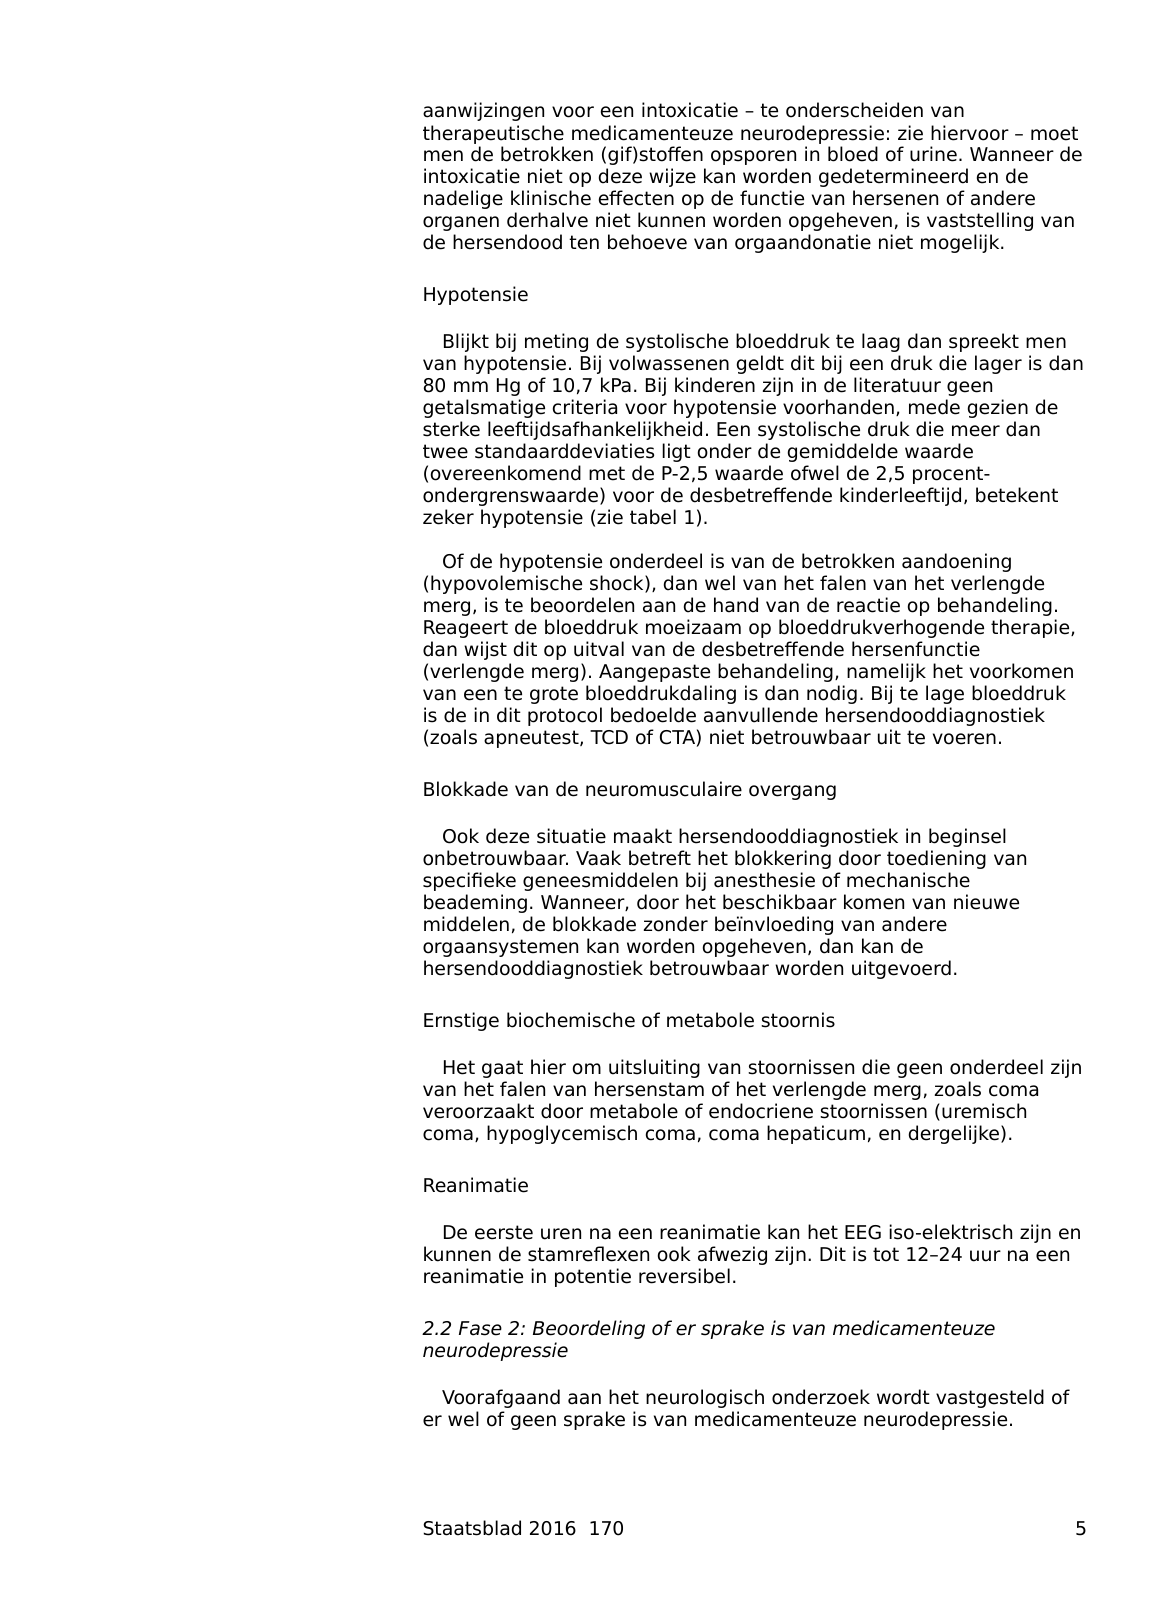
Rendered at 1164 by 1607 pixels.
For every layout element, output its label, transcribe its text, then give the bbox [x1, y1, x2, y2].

subtitle 2.2 Fase 2: Beoordeling of er sprake is van medicamenteuze neurodepressie [422, 1318, 1087, 1362]
text Ook deze situatie maakt hersendooddiagnostiek in beginsel onbetrouwbaar. Vaak betreft het blokkering door toediening van specifieke geneesmiddelen bij anesthesie of mechanische beademing. Wanneer, door het beschikbaar komen van nieuwe middelen, de blokkade zonder beïnvloeding van andere orgaansystemen kan worden opgeheven, dan kan de hersendooddiagnostiek betrouwbaar worden uitgevoerd. [422, 826, 1087, 980]
text De eerste uren na een reanimatie kan het EEG iso-elektrisch zijn en kunnen de stamreflexen ook afwezig zijn. Dit is tot 12–24 uur na een reanimatie in potentie reversibel. [422, 1222, 1087, 1288]
subtitle Ernstige biochemische of metabole stoornis [422, 1010, 1087, 1032]
subtitle Hypotensie [422, 284, 1087, 306]
text aanwijzingen voor een intoxicatie – te onderscheiden van therapeutische medicamenteuze neurodepressie: zie hiervoor – moet men de betrokken (gif)stoffen opsporen in bloed of urine. Wanneer de intoxicatie niet op deze wijze kan worden gedetermineerd en de nadelige klinische effecten op de functie van hersenen of andere organen derhalve niet kunnen worden opgeheven, is vaststelling van de hersendood ten behoeve van orgaandonatie niet mogelijk. [422, 100, 1087, 254]
text Voorafgaand aan het neurologisch onderzoek wordt vastgesteld of er wel of geen sprake is van medicamenteuze neurodepressie. [422, 1387, 1087, 1431]
subtitle Blokkade van de neuromusculaire overgang [422, 779, 1087, 801]
text Het gaat hier om uitsluiting van stoornissen die geen onderdeel zijn van het falen van hersenstam of het verlengde merg, zoals coma veroorzaakt door metabole of endocriene stoornissen (uremisch coma, hypoglycemisch coma, coma hepaticum, en dergelijke). [422, 1057, 1087, 1145]
text Blijkt bij meting de systolische bloeddruk te laag dan spreekt men van hypotensie. Bij volwassenen geldt dit bij een druk die lager is dan 80 mm Hg of 10,7 kPa. Bij kinderen zijn in de literatuur geen getalsmatige criteria voor hypotensie voorhanden, mede gezien de sterke leeftijdsafhankelijkheid. Een systolische druk die meer dan twee standaarddeviaties ligt onder de gemiddelde waarde (overeenkomend met de P-2,5 waarde ofwel de 2,5 procent-ondergrenswaarde) voor de desbetreffende kinderleeftijd, betekent zeker hypotensie (zie tabel 1). [422, 331, 1087, 529]
subtitle Reanimatie [422, 1175, 1087, 1197]
text Of de hypotensie onderdeel is van de betrokken aandoening (hypovolemische shock), dan wel van het falen van het verlengde merg, is te beoordelen aan de hand van de reactie op behandeling. Reageert de bloeddruk moeizaam op bloeddrukverhogende therapie, dan wijst dit op uitval van de desbetreffende hersenfunctie (verlengde merg). Aangepaste behandeling, namelijk het voorkomen van een te grote bloeddrukdaling is dan nodig. Bij te lage bloeddruk is de in dit protocol bedoelde aanvullende hersendooddiagnostiek (zoals apneutest, TCD of CTA) niet betrouwbaar uit te voeren. [422, 551, 1087, 749]
